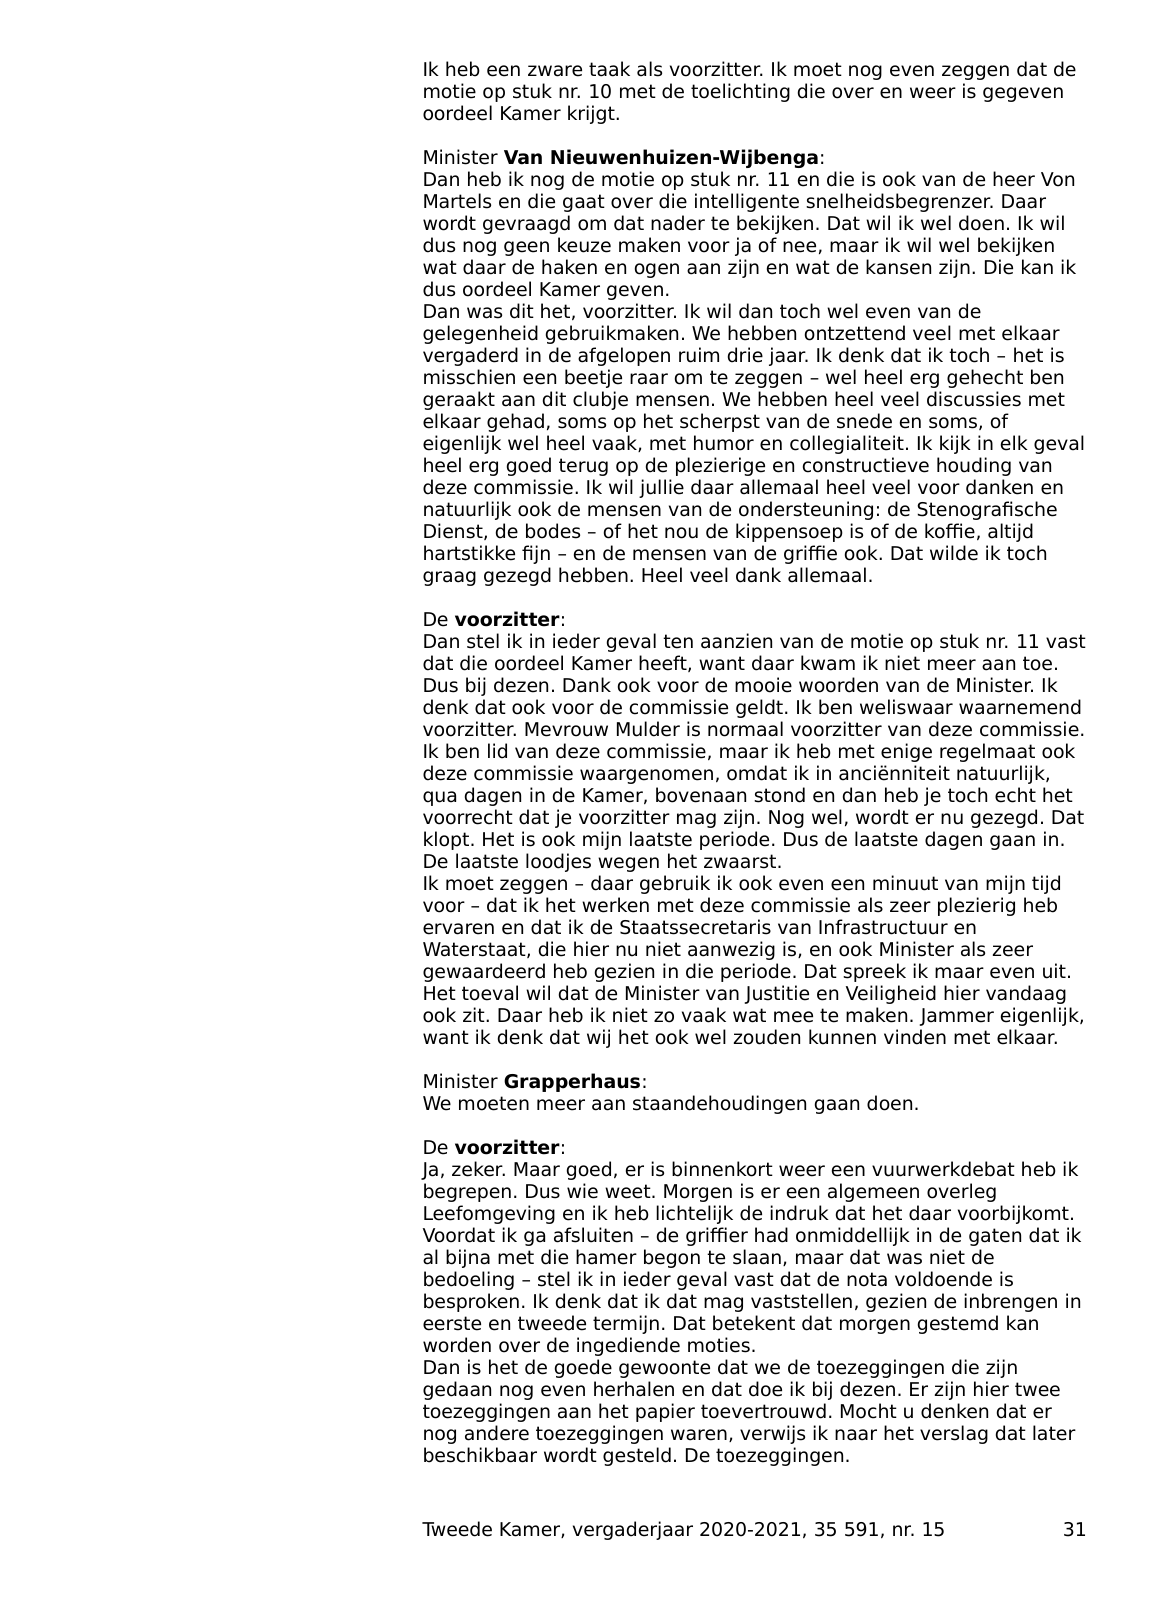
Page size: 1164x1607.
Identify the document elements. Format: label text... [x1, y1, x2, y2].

text De voorzitter: [422, 609, 1087, 631]
text Ik heb een zware taak als voorzitter. Ik moet nog even zeggen dat de motie op stuk nr. 10 met de toelichting die over en weer is gegeven oordeel Kamer krijgt. [422, 59, 1087, 125]
text We moeten meer aan staandehoudingen gaan doen. [422, 1093, 1087, 1115]
text Dan stel ik in ieder geval ten aanzien van de motie op stuk nr. 11 vast dat die oordeel Kamer heeft, want daar kwam ik niet meer aan toe. Dus bij dezen. Dank ook voor de mooie woorden van de Minister. Ik denk dat ook voor de commissie geldt. Ik ben weliswaar waarnemend voorzitter. Mevrouw Mulder is normaal voorzitter van deze commissie. Ik ben lid van deze commissie, maar ik heb met enige regelmaat ook deze commissie waargenomen, omdat ik in anciënniteit natuurlijk, qua dagen in de Kamer, bovenaan stond en dan heb je toch echt het voorrecht dat je voorzitter mag zijn. Nog wel, wordt er nu gezegd. Dat klopt. Het is ook mijn laatste periode. Dus de laatste dagen gaan in. De laatste loodjes wegen het zwaarst. [422, 631, 1087, 873]
text Voordat ik ga afsluiten – de griffier had onmiddellijk in de gaten dat ik al bijna met die hamer begon te slaan, maar dat was niet de bedoeling – stel ik in ieder geval vast dat de nota voldoende is besproken. Ik denk dat ik dat mag vaststellen, gezien de inbrengen in eerste en tweede termijn. Dat betekent dat morgen gestemd kan worden over de ingediende moties. [422, 1225, 1087, 1357]
text Minister Grapperhaus: [422, 1071, 1087, 1093]
text Minister Van Nieuwenhuizen-Wijbenga: [422, 147, 1087, 169]
text Dan is het de goede gewoonte dat we de toezeggingen die zijn gedaan nog even herhalen en dat doe ik bij dezen. Er zijn hier twee toezeggingen aan het papier toevertrouwd. Mocht u denken dat er nog andere toezeggingen waren, verwijs ik naar het verslag dat later beschikbaar wordt gesteld. De toezeggingen. [422, 1357, 1087, 1467]
text Ja, zeker. Maar goed, er is binnenkort weer een vuurwerkdebat heb ik begrepen. Dus wie weet. Morgen is er een algemeen overleg Leefomgeving en ik heb lichtelijk de indruk dat het daar voorbijkomt. [422, 1159, 1087, 1225]
text De voorzitter: [422, 1137, 1087, 1159]
text Dan heb ik nog de motie op stuk nr. 11 en die is ook van de heer Von Martels en die gaat over die intelligente snelheidsbegrenzer. Daar wordt gevraagd om dat nader te bekijken. Dat wil ik wel doen. Ik wil dus nog geen keuze maken voor ja of nee, maar ik wil wel bekijken wat daar de haken en ogen aan zijn en wat de kansen zijn. Die kan ik dus oordeel Kamer geven. [422, 169, 1087, 301]
text Dan was dit het, voorzitter. Ik wil dan toch wel even van de gelegenheid gebruikmaken. We hebben ontzettend veel met elkaar vergaderd in de afgelopen ruim drie jaar. Ik denk dat ik toch – het is misschien een beetje raar om te zeggen – wel heel erg gehecht ben geraakt aan dit clubje mensen. We hebben heel veel discussies met elkaar gehad, soms op het scherpst van de snede en soms, of eigenlijk wel heel vaak, met humor en collegialiteit. Ik kijk in elk geval heel erg goed terug op de plezierige en constructieve houding van deze commissie. Ik wil jullie daar allemaal heel veel voor danken en natuurlijk ook de mensen van de ondersteuning: de Stenografische Dienst, de bodes – of het nou de kippensoep is of de koffie, altijd hartstikke fijn – en de mensen van de griffie ook. Dat wilde ik toch graag gezegd hebben. Heel veel dank allemaal. [422, 301, 1087, 587]
text Ik moet zeggen – daar gebruik ik ook even een minuut van mijn tijd voor – dat ik het werken met deze commissie als zeer plezierig heb ervaren en dat ik de Staatssecretaris van Infrastructuur en Waterstaat, die hier nu niet aanwezig is, en ook Minister als zeer gewaardeerd heb gezien in die periode. Dat spreek ik maar even uit. Het toeval wil dat de Minister van Justitie en Veiligheid hier vandaag ook zit. Daar heb ik niet zo vaak wat mee te maken. Jammer eigenlijk, want ik denk dat wij het ook wel zouden kunnen vinden met elkaar. [422, 873, 1087, 1048]
